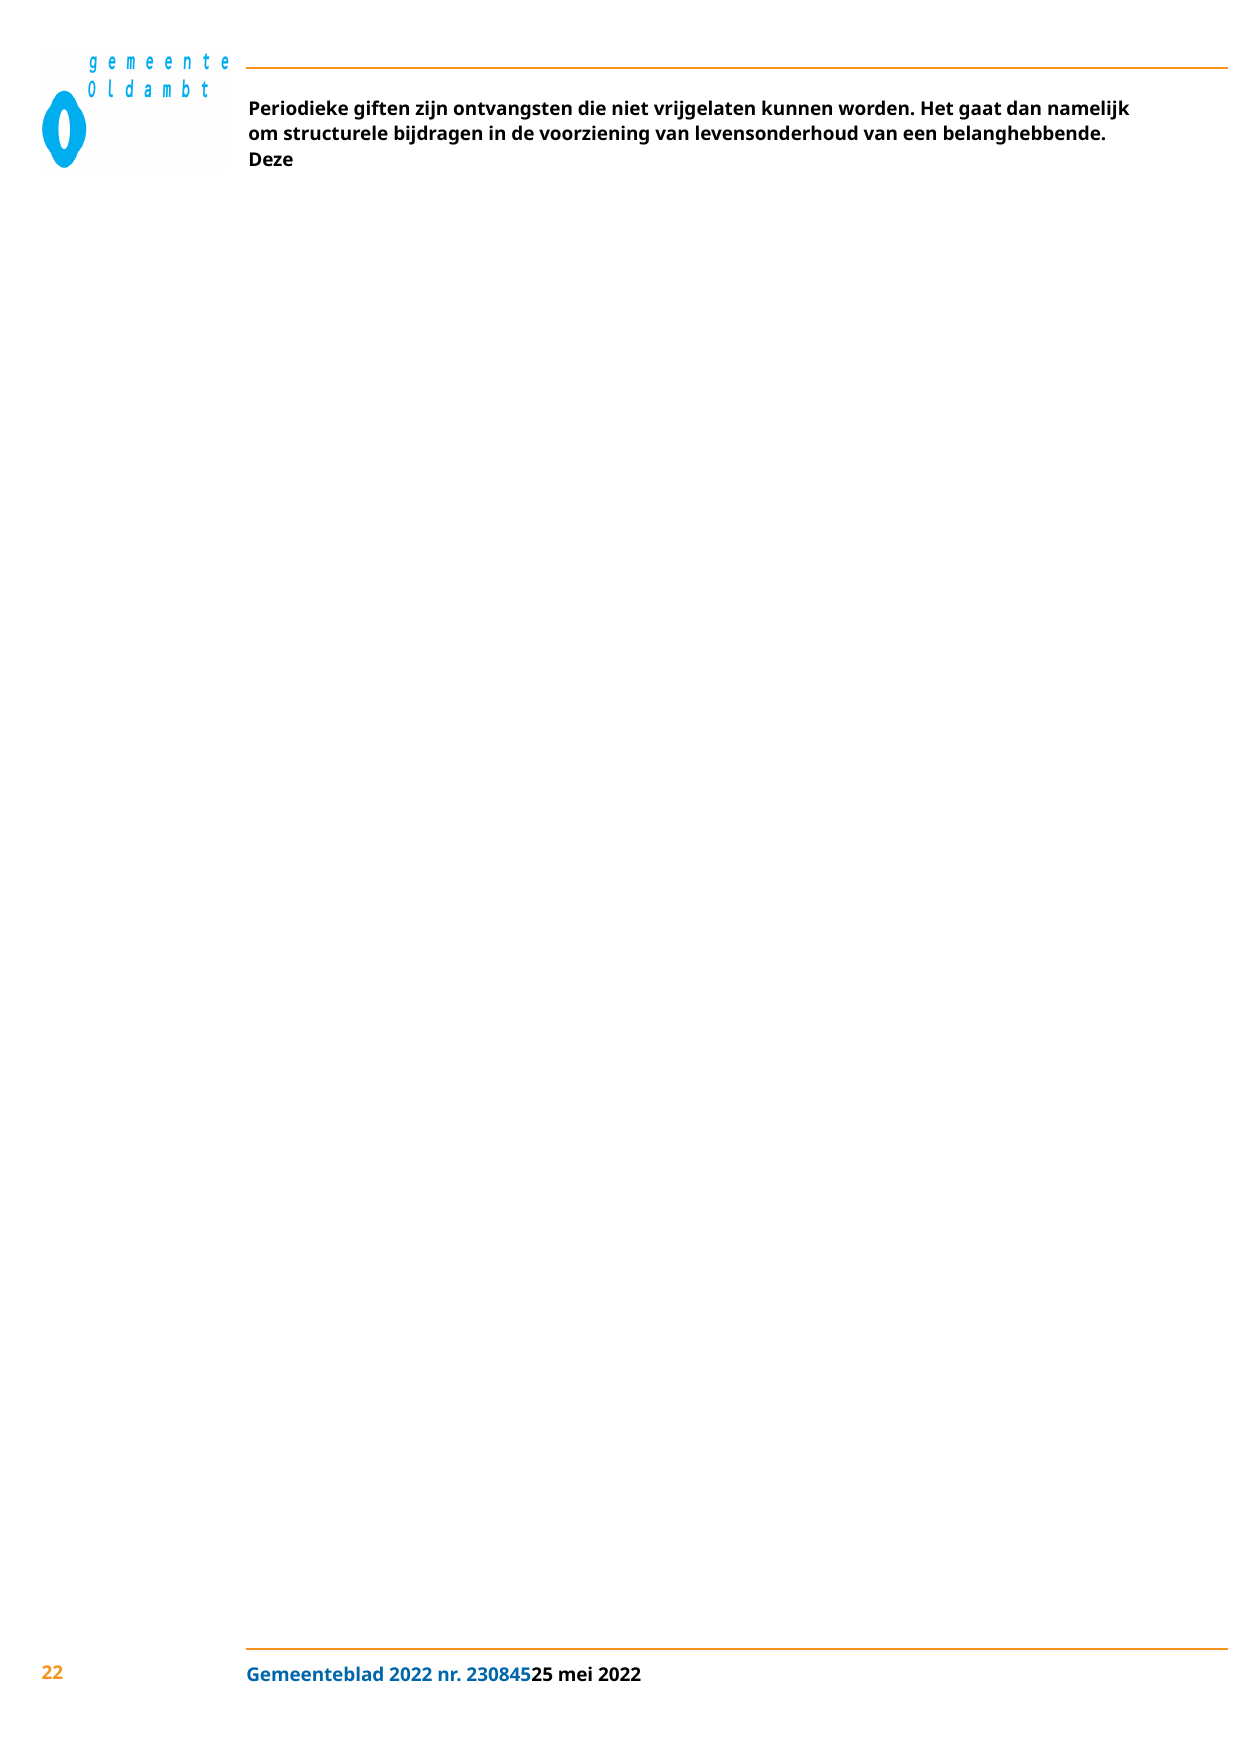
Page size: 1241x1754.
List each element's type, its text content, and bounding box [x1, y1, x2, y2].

picture [41, 47, 231, 172]
text Periodieke giften zijn ontvangsten die niet vrijgelaten kunnen worden. Het gaat dan namelijk om structurele bijdragen in de voorziening van levensonderhoud van een belanghebbende. Deze [248, 95, 1152, 172]
